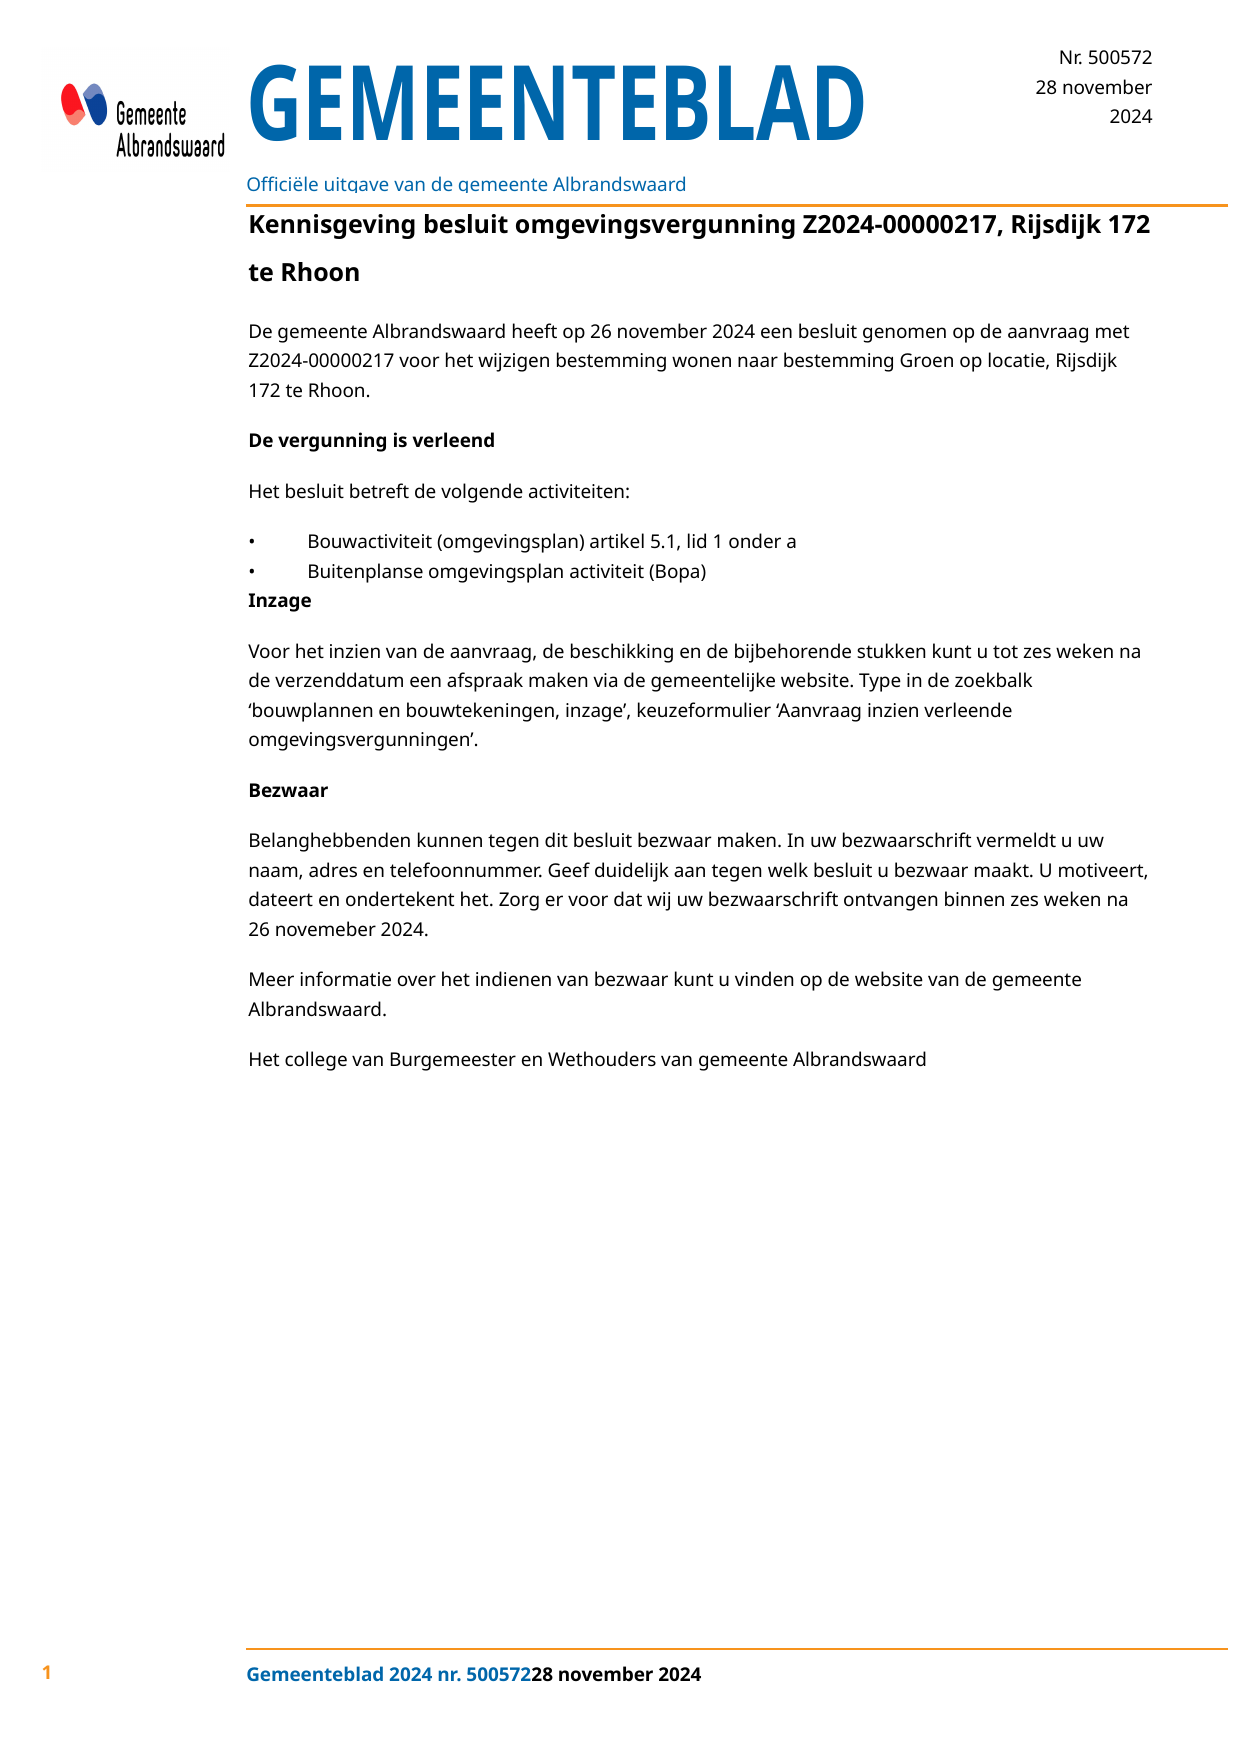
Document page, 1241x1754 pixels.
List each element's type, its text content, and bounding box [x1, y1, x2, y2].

text Het besluit betreft de volgende activiteiten: [248, 478, 1152, 504]
list Buitenplanse omgevingsplan activiteit (Bopa) [248, 558, 1152, 584]
text Het college van Burgemeester en Wethouders van gemeente Albrandswaard [248, 1047, 1152, 1072]
text Kennisgeving besluit omgevingsvergunning Z2024-00000217, Rijsdijk 172 te Rhoon [248, 207, 1152, 288]
text Voor het inzien van de aanvraag, de beschikking en de bijbehorende stukken kunt u tot zes weken na de verzenddatum een afspraak maken via de gemeentelijke website. Type in de zoekbalk ‘bouwplannen en bouwtekeningen, inzage’, keuzeformulier ‘Aanvraag inzien verleende omgevingsvergunningen’. [248, 638, 1152, 752]
text De gemeente Albrandswaard heeft op 26 november 2024 een besluit genomen op de aanvraag met Z2024-00000217 voor het wijzigen bestemming wonen naar bestemming Groen op locatie, Rijsdijk 172 te Rhoon. [248, 318, 1152, 403]
list Bouwactiviteit (omgevingsplan) artikel 5.1, lid 1 onder a [248, 528, 1152, 554]
text Belanghebbenden kunnen tegen dit besluit bezwaar maken. In uw bezwaarschrift vermeldt u uw naam, adres en telefoonnummer. Geef duidelijk aan tegen welk besluit u bezwaar maakt. U motiveert, dateert en ondertekent het. Zorg er voor dat wij uw bezwaarschrift ontvangen binnen zes weken na 26 novemeber 2024. [248, 827, 1152, 942]
picture [41, 47, 231, 172]
text Bezwaar [248, 777, 1152, 803]
text Inzage [248, 587, 1152, 613]
text De vergunning is verleend [248, 427, 1152, 453]
text Meer informatie over het indienen van bezwaar kunt u vinden op de website van de gemeente Albrandswaard. [248, 967, 1152, 1022]
